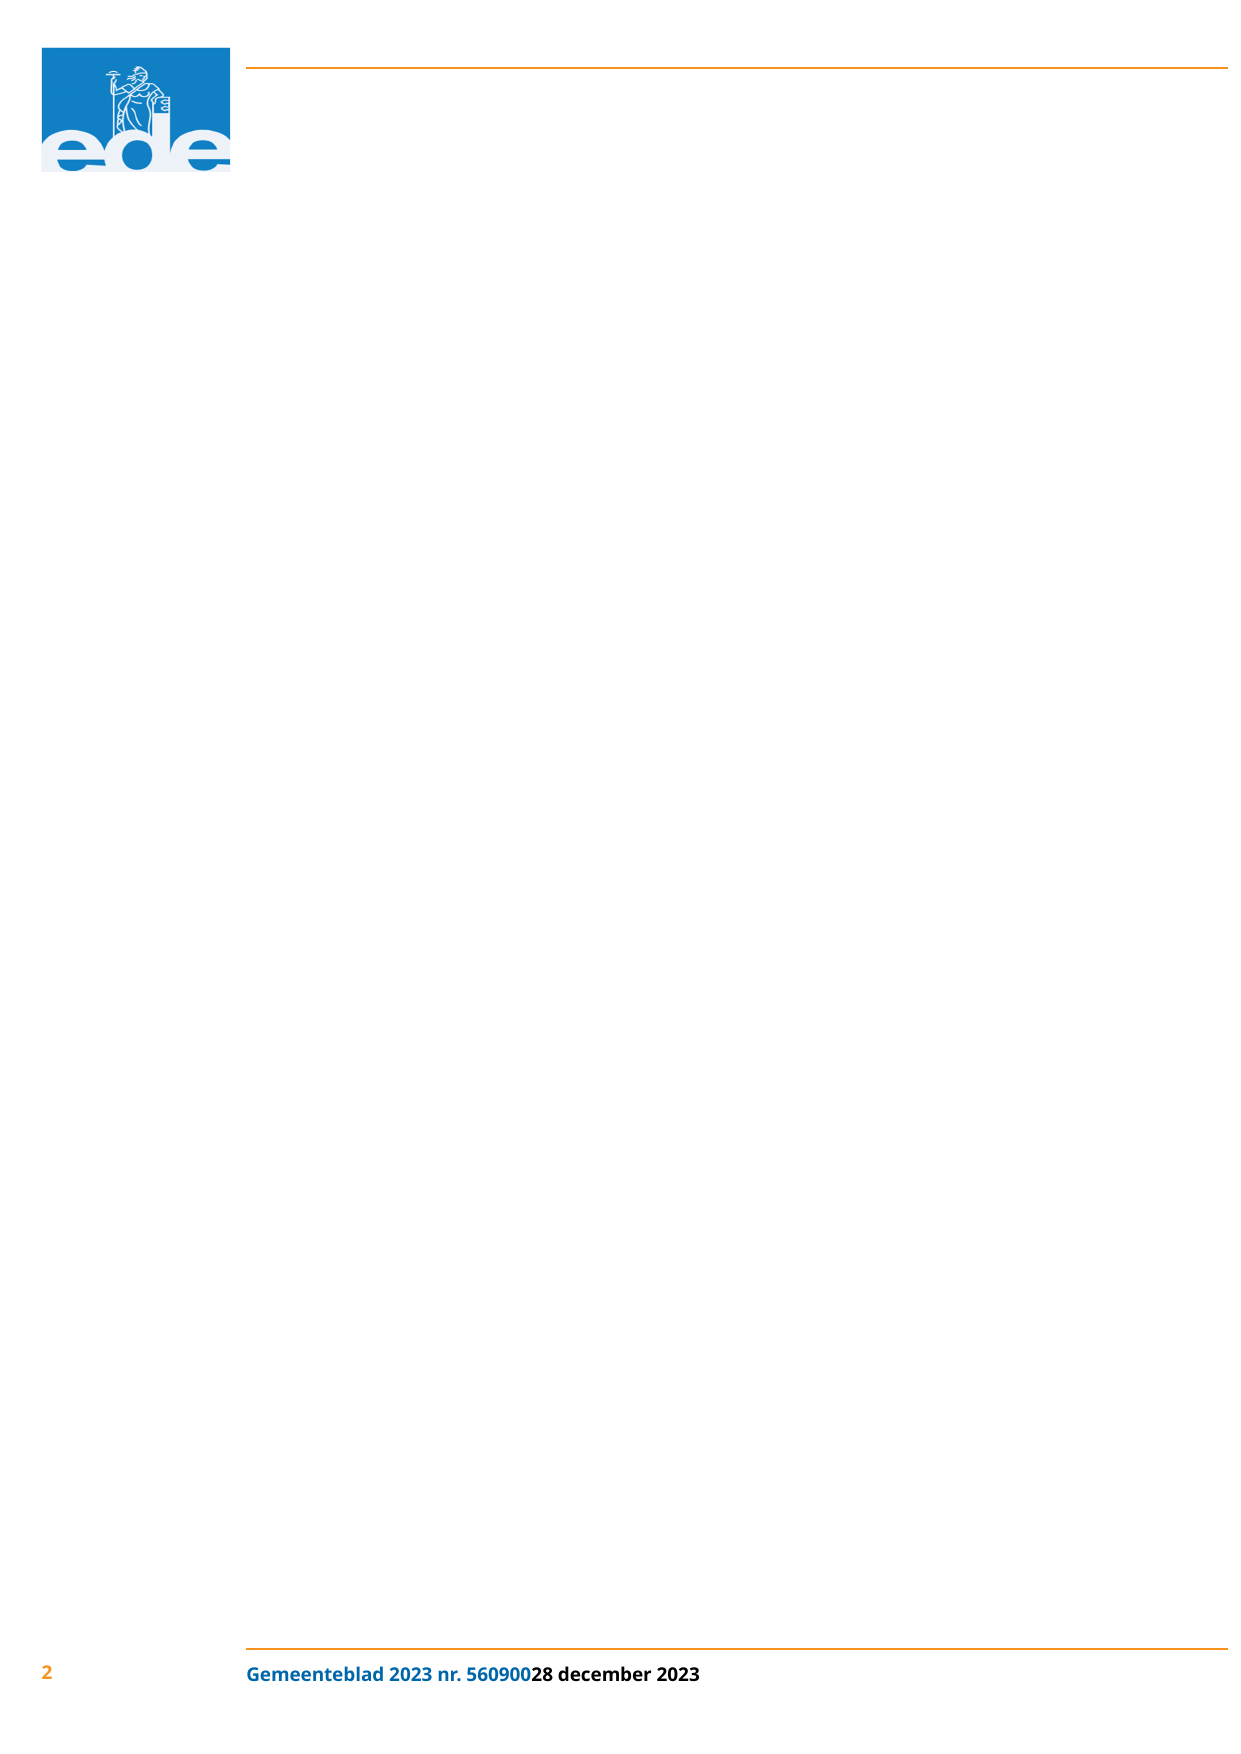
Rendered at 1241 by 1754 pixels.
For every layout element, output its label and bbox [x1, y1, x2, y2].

picture [41, 47, 231, 172]
